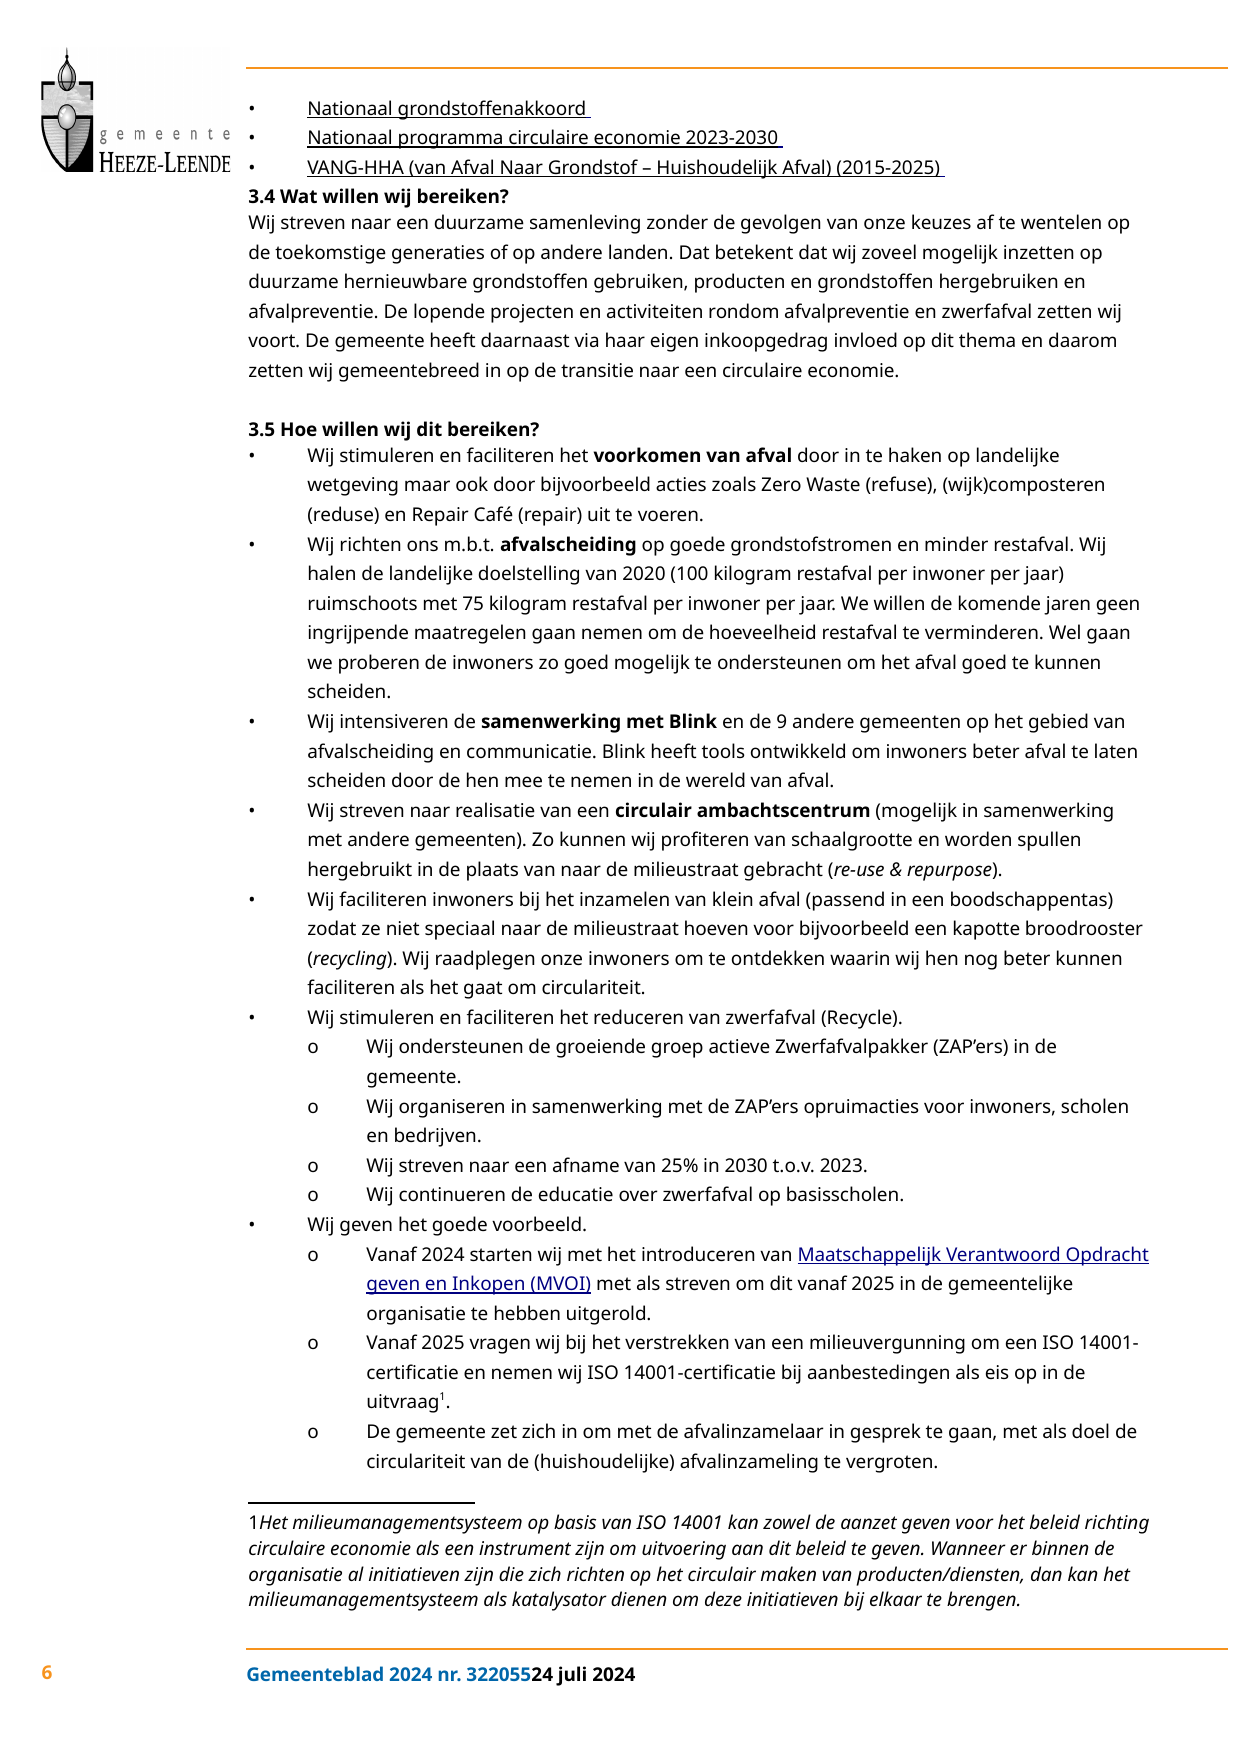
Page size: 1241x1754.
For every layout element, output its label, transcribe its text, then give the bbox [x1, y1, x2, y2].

list VANG-HHA (van Afval Naar Grondstof – Huishoudelijk Afval) (2015-2025) [248, 154, 1152, 180]
list Het milieumanagementsysteem op basis van ISO 14001 kan zowel de aanzet geven voor het beleid richting circulaire economie als een instrument zijn om uitvoering aan dit beleid te geven. Wanneer er binnen de organisatie al initiatieven zijn die zich richten op het circulair maken van producten/diensten, dan kan het milieumanagementsysteem als katalysator dienen om deze initiatieven bij elkaar te brengen. [248, 1509, 1152, 1612]
text 3.4 Wat willen wij bereiken? [248, 183, 1152, 209]
list Wij richten ons m.b.t. afvalscheiding op goede grondstofstromen en minder restafval. Wij halen de landelijke doelstelling van 2020 (100 kilogram restafval per inwoner per jaar) ruimschoots met 75 kilogram restafval per inwoner per jaar. We willen de komende jaren geen ingrijpende maatregelen gaan nemen om de hoeveelheid restafval te verminderen. Wel gaan we proberen de inwoners zo goed mogelijk te ondersteunen om het afval goed te kunnen scheiden. [248, 531, 1152, 704]
list Wij ondersteunen de groeiende groep actieve Zwerfafvalpakker (ZAP’ers) in de gemeente. [307, 1034, 1152, 1089]
picture [41, 47, 231, 172]
list Nationaal programma circulaire economie 2023-2030 [248, 124, 1152, 150]
list Wij organiseren in samenwerking met de ZAP’ers opruimacties voor inwoners, scholen en bedrijven. [307, 1093, 1152, 1148]
list Wij stimuleren en faciliteren het voorkomen van afval door in te haken op landelijke wetgeving maar ook door bijvoorbeeld acties zoals Zero Waste (refuse), (wijk)composteren (reduse) en Repair Café (repair) uit te voeren. [248, 442, 1152, 527]
list Nationaal grondstoffenakkoord [248, 95, 1152, 121]
list Wij intensiveren de samenwerking met Blink en de 9 andere gemeenten op het gebied van afvalscheiding en communicatie. Blink heeft tools ontwikkeld om inwoners beter afval te laten scheiden door de hen mee te nemen in de wereld van afval. [248, 708, 1152, 793]
list Vanaf 2025 vragen wij bij het verstrekken van een milieuvergunning om een ISO 14001-certificatie en nemen wij ISO 14001-certificatie bij aanbestedingen als eis op in de uitvraag. [307, 1329, 1152, 1414]
list Wij faciliteren inwoners bij het inzamelen van klein afval (passend in een boodschappentas) zodat ze niet speciaal naar de milieustraat hoeven voor bijvoorbeeld een kapotte broodrooster (recycling). Wij raadplegen onze inwoners om te ontdekken waarin wij hen nog beter kunnen faciliteren als het gaat om circulariteit. [248, 886, 1152, 1000]
list Wij streven naar realisatie van een circulair ambachtscentrum (mogelijk in samenwerking met andere gemeenten). Zo kunnen wij profiteren van schaalgrootte en worden spullen hergebruikt in de plaats van naar de milieustraat gebracht (re-use & repurpose). [248, 797, 1152, 882]
text 3.5 Hoe willen wij dit bereiken? [248, 416, 1152, 442]
list Wij stimuleren en faciliteren het reduceren van zwerfafval (Recycle). [248, 1004, 1152, 1030]
list Vanaf 2024 starten wij met het introduceren van Maatschappelijk Verantwoord Opdracht geven en Inkopen (MVOI) met als streven om dit vanaf 2025 in de gemeentelijke organisatie te hebben uitgerold. [307, 1241, 1152, 1326]
text Wij streven naar een duurzame samenleving zonder de gevolgen van onze keuzes af te wentelen op de toekomstige generaties of op andere landen. Dat betekent dat wij zoveel mogelijk inzetten op duurzame hernieuwbare grondstoffen gebruiken, producten en grondstoffen hergebruiken en afvalpreventie. De lopende projecten en activiteiten rondom afvalpreventie en zwerfafval zetten wij voort. De gemeente heeft daarnaast via haar eigen inkoopgedrag invloed op dit thema en daarom zetten wij gemeentebreed in op de transitie naar een circulaire economie. [248, 209, 1152, 383]
list Wij streven naar een afname van 25% in 2030 t.o.v. 2023. [307, 1152, 1152, 1178]
list Wij continueren de educatie over zwerfafval op basisscholen. [307, 1182, 1152, 1207]
list Wij geven het goede voorbeeld. [248, 1211, 1152, 1237]
list De gemeente zet zich in om met de afvalinzamelaar in gesprek te gaan, met als doel de circulariteit van de (huishoudelijke) afvalinzameling te vergroten. [307, 1418, 1152, 1474]
